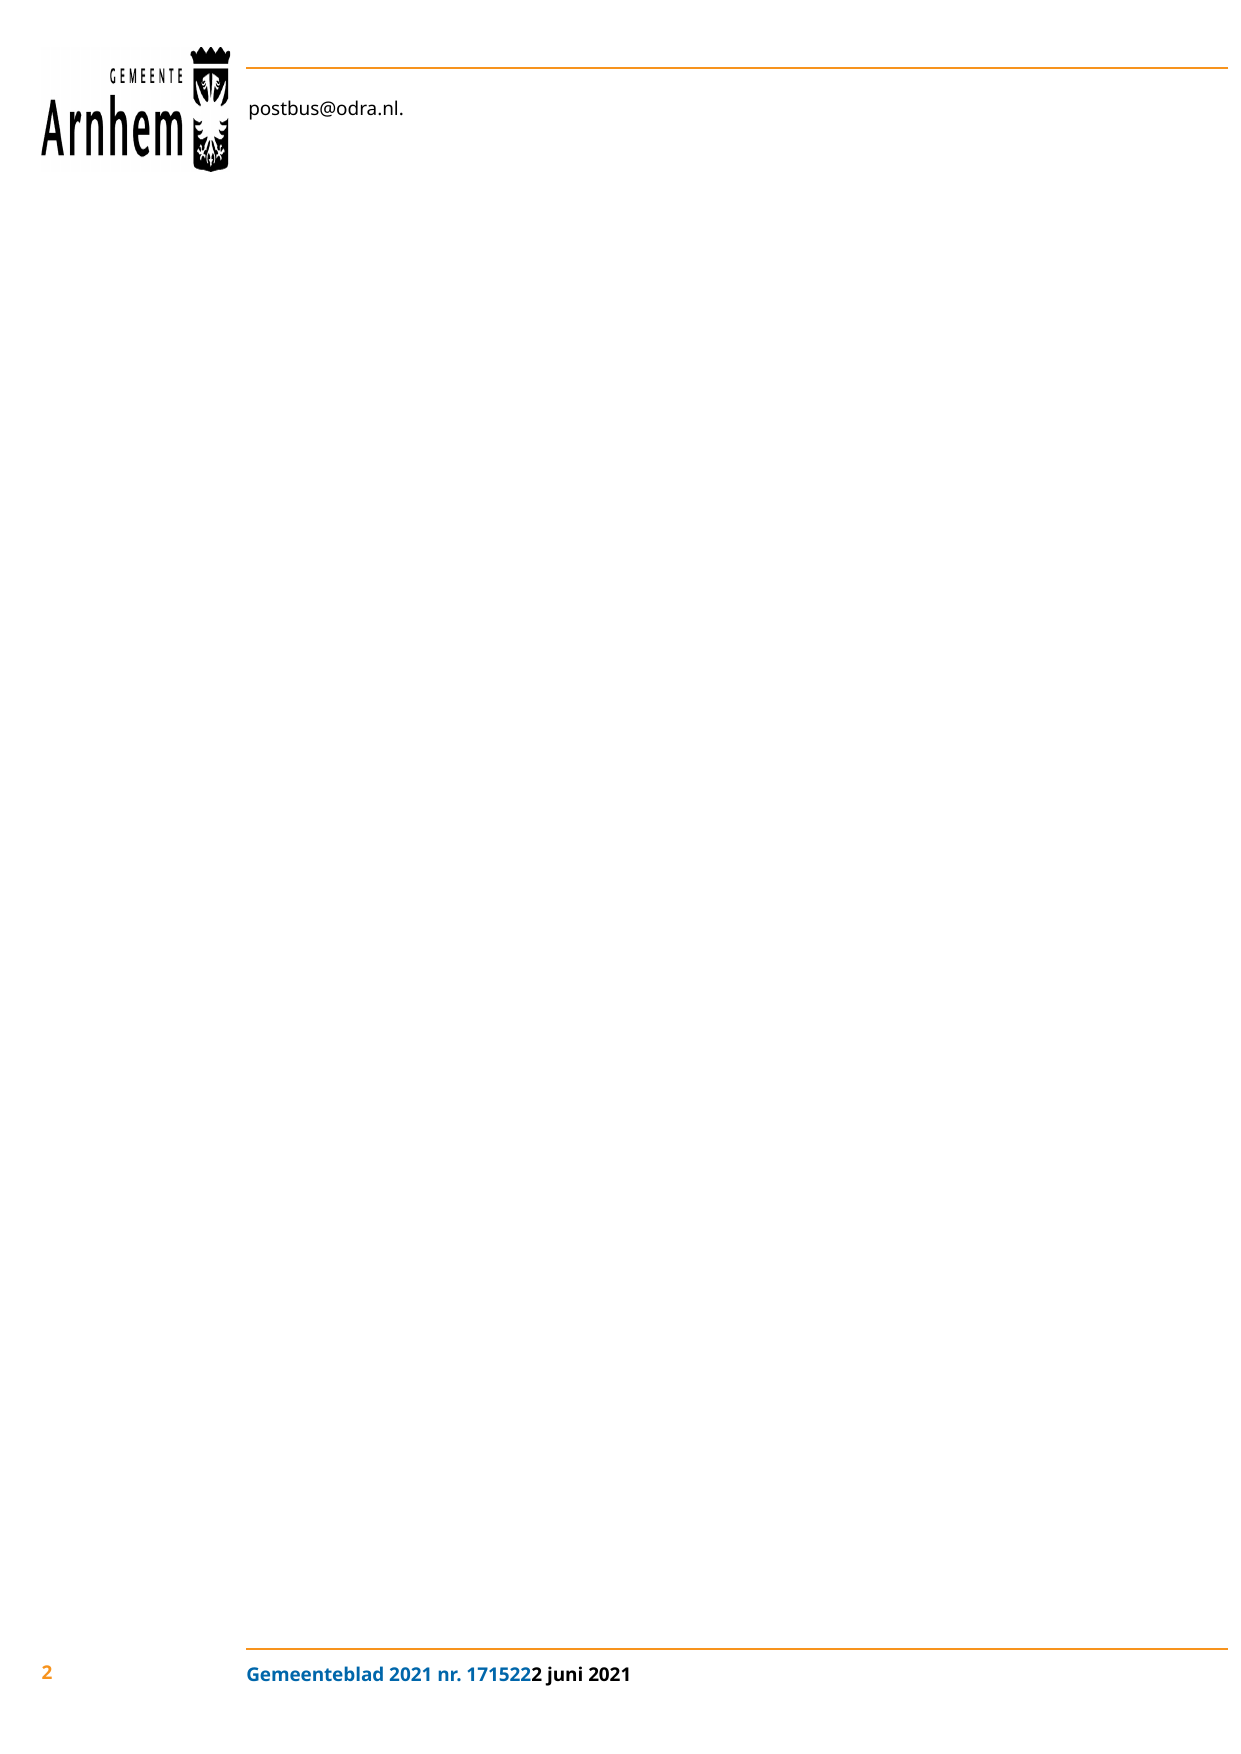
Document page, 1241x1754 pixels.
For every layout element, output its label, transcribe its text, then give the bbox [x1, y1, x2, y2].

picture [41, 47, 231, 172]
text postbus@odra.nl. [248, 95, 1152, 121]
